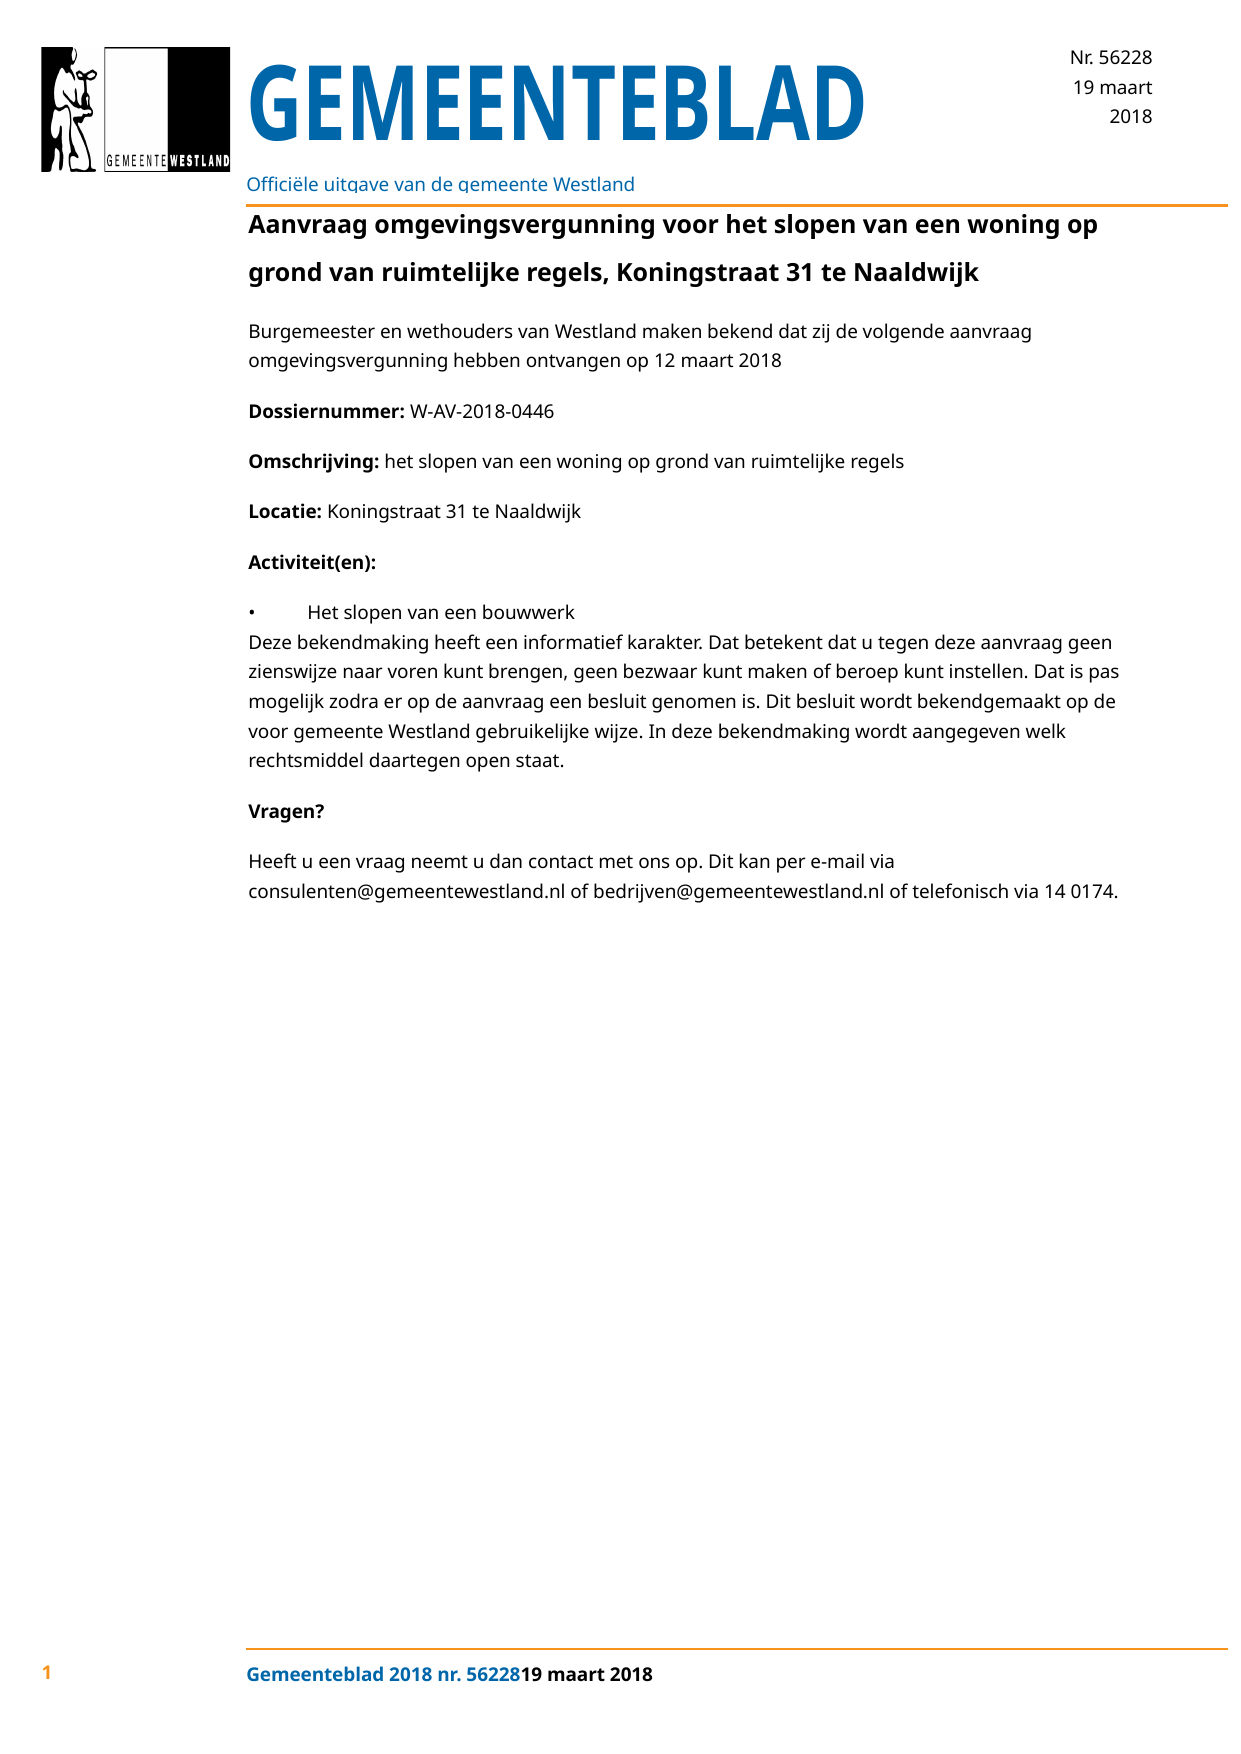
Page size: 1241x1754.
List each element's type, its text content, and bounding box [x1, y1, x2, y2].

text Burgemeester en wethouders van Westland maken bekend dat zij de volgende aanvraag omgevingsvergunning hebben ontvangen op 12 maart 2018 [248, 318, 1152, 373]
text Dossiernummer: W-AV-2018-0446 [248, 398, 1152, 424]
text Omschrijving: het slopen van een woning op grond van ruimtelijke regels [248, 448, 1152, 474]
list Het slopen van een bouwwerk [248, 599, 1152, 625]
text Activiteit(en): [248, 549, 1152, 575]
text Deze bekendmaking heeft een informatief karakter. Dat betekent dat u tegen deze aanvraag geen zienswijze naar voren kunt brengen, geen bezwaar kunt maken of beroep kunt instellen. Dat is pas mogelijk zodra er op de aanvraag een besluit genomen is. Dit besluit wordt bekendgemaakt op de voor gemeente Westland gebruikelijke wijze. In deze bekendmaking wordt aangegeven welk rechtsmiddel daartegen open staat. [248, 629, 1152, 773]
picture [41, 47, 231, 172]
text Aanvraag omgevingsvergunning voor het slopen van een woning op grond van ruimtelijke regels, Koningstraat 31 te Naaldwijk [248, 207, 1152, 288]
text Heeft u een vraag neemt u dan contact met ons op. Dit kan per e-mail via consulenten@gemeentewestland.nl of bedrijven@gemeentewestland.nl of telefonisch via 14 0174. [248, 848, 1152, 904]
text Locatie: Koningstraat 31 te Naaldwijk [248, 499, 1152, 524]
text Vragen? [248, 798, 1152, 824]
